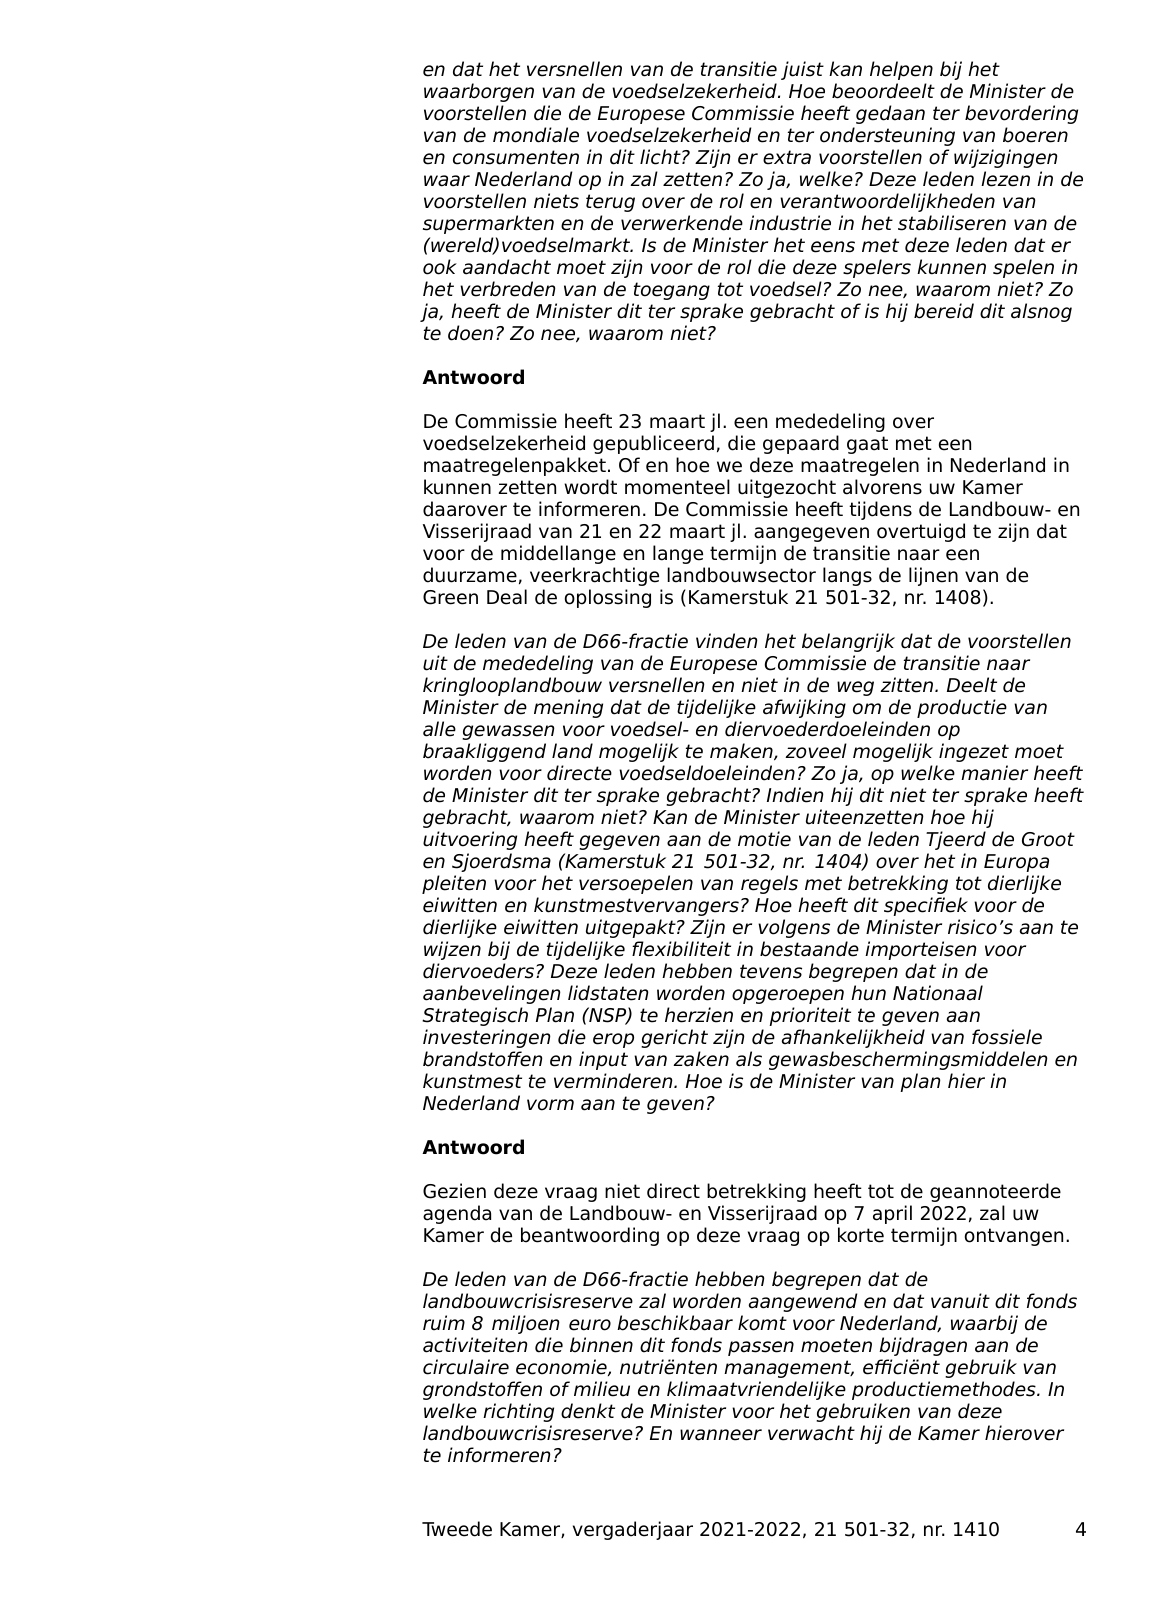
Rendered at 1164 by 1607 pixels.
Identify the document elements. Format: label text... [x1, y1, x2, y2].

subtitle Antwoord [422, 367, 1087, 389]
subtitle Antwoord [422, 1137, 1087, 1159]
text De leden van de D66-fractie vinden het belangrijk dat de voorstellen uit de mededeling van de Europese Commissie de transitie naar kringlooplandbouw versnellen en niet in de weg zitten. Deelt de Minister de mening dat de tijdelijke afwijking om de productie van alle gewassen voor voedsel- en diervoederdoeleinden op braakliggend land mogelijk te maken, zoveel mogelijk ingezet moet worden voor directe voedseldoeleinden? Zo ja, op welke manier heeft de Minister dit ter sprake gebracht? Indien hij dit niet ter sprake heeft gebracht, waarom niet? Kan de Minister uiteenzetten hoe hij uitvoering heeft gegeven aan de motie van de leden Tjeerd de Groot en Sjoerdsma (Kamerstuk 21 501-32, nr. 1404) over het in Europa pleiten voor het versoepelen van regels met betrekking tot dierlijke eiwitten en kunstmestvervangers? Hoe heeft dit specifiek voor de dierlijke eiwitten uitgepakt? Zijn er volgens de Minister risico’s aan te wijzen bij de tijdelijke flexibiliteit in bestaande importeisen voor diervoeders? Deze leden hebben tevens begrepen dat in de aanbevelingen lidstaten worden opgeroepen hun Nationaal Strategisch Plan (NSP) te herzien en prioriteit te geven aan investeringen die erop gericht zijn de afhankelijkheid van fossiele brandstoffen en input van zaken als gewasbeschermingsmiddelen en kunstmest te verminderen. Hoe is de Minister van plan hier in Nederland vorm aan te geven? [422, 631, 1087, 1115]
text en dat het versnellen van de transitie juist kan helpen bij het waarborgen van de voedselzekerheid. Hoe beoordeelt de Minister de voorstellen die de Europese Commissie heeft gedaan ter bevordering van de mondiale voedselzekerheid en ter ondersteuning van boeren en consumenten in dit licht? Zijn er extra voorstellen of wijzigingen waar Nederland op in zal zetten? Zo ja, welke? Deze leden lezen in de voorstellen niets terug over de rol en verantwoordelijkheden van supermarkten en de verwerkende industrie in het stabiliseren van de (wereld)voedselmarkt. Is de Minister het eens met deze leden dat er ook aandacht moet zijn voor de rol die deze spelers kunnen spelen in het verbreden van de toegang tot voedsel? Zo nee, waarom niet? Zo ja, heeft de Minister dit ter sprake gebracht of is hij bereid dit alsnog te doen? Zo nee, waarom niet? [422, 59, 1087, 345]
text De Commissie heeft 23 maart jl. een mededeling over voedselzekerheid gepubliceerd, die gepaard gaat met een maatregelenpakket. Of en hoe we deze maatregelen in Nederland in kunnen zetten wordt momenteel uitgezocht alvorens uw Kamer daarover te informeren. De Commissie heeft tijdens de Landbouw- en Visserijraad van 21 en 22 maart jl. aangegeven overtuigd te zijn dat voor de middellange en lange termijn de transitie naar een duurzame, veerkrachtige landbouwsector langs de lijnen van de Green Deal de oplossing is (Kamerstuk 21 501-32, nr. 1408). [422, 411, 1087, 609]
text De leden van de D66-fractie hebben begrepen dat de landbouwcrisisreserve zal worden aangewend en dat vanuit dit fonds ruim 8 miljoen euro beschikbaar komt voor Nederland, waarbij de activiteiten die binnen dit fonds passen moeten bijdragen aan de circulaire economie, nutriënten management, efficiënt gebruik van grondstoffen of milieu en klimaatvriendelijke productiemethodes. In welke richting denkt de Minister voor het gebruiken van deze landbouwcrisisreserve? En wanneer verwacht hij de Kamer hierover te informeren? [422, 1269, 1087, 1467]
text Gezien deze vraag niet direct betrekking heeft tot de geannoteerde agenda van de Landbouw- en Visserijraad op 7 april 2022, zal uw Kamer de beantwoording op deze vraag op korte termijn ontvangen. [422, 1181, 1087, 1247]
